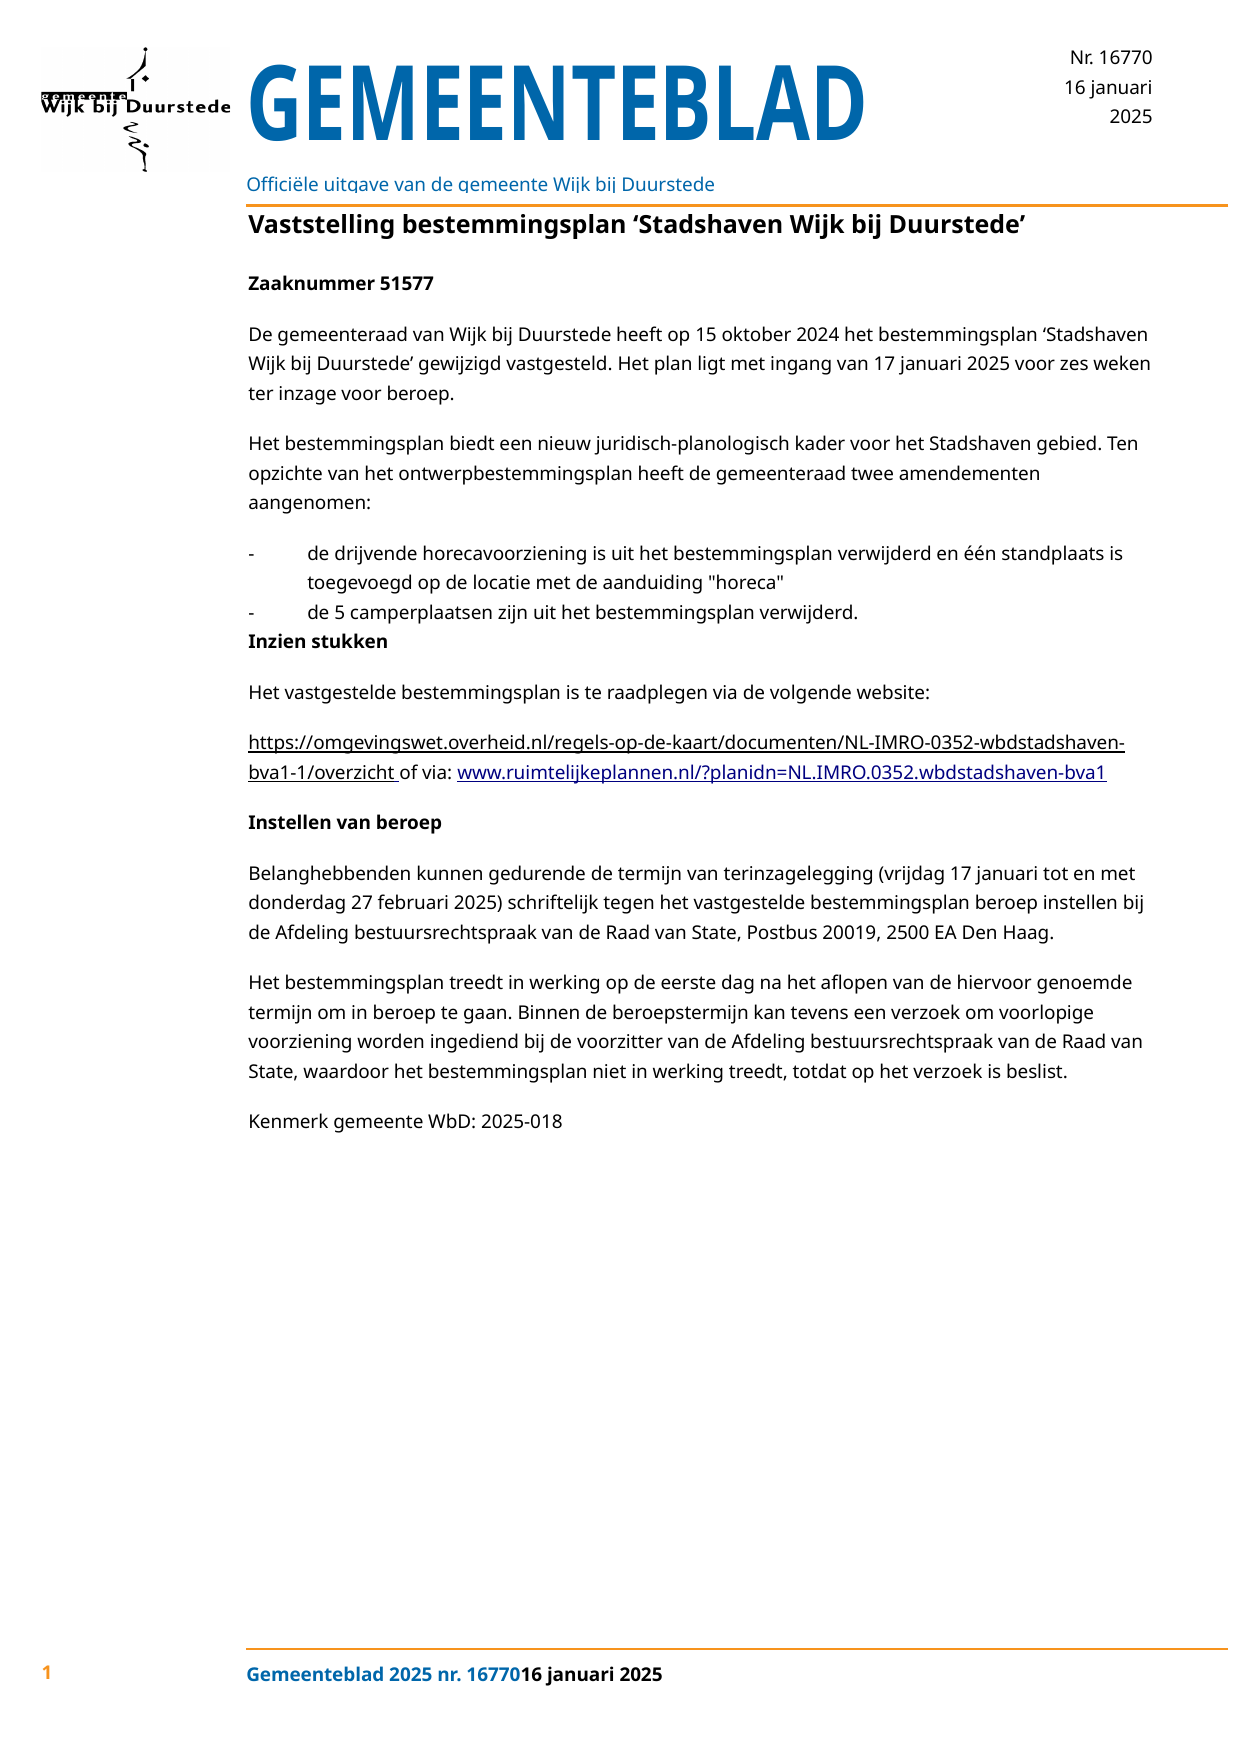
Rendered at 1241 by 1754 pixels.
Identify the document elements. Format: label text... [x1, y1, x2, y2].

text Het bestemmingsplan treedt in werking op de eerste dag na het aflopen van de hiervoor genoemde termijn om in beroep te gaan. Binnen de beroepstermijn kan tevens een verzoek om voorlopige voorziening worden ingediend bij de voorzitter van de Afdeling bestuursrechtspraak van de Raad van State, waardoor het bestemmingsplan niet in werking treedt, totdat op het verzoek is beslist. [248, 969, 1152, 1084]
text Zaaknummer 51577 [248, 270, 1152, 296]
text Het bestemmingsplan biedt een nieuw juridisch-planologisch kader voor het Stadshaven gebied. Ten opzichte van het ontwerpbestemmingsplan heeft de gemeenteraad twee amendementen aangenomen: [248, 430, 1152, 515]
text https://omgevingswet.overheid.nl/regels-op-de-kaart/documenten/NL-IMRO-0352-wbdstadshaven-bva1-1/overzicht of via: www.ruimtelijkeplannen.nl/?planidn=NL.IMRO.0352.wbdstadshaven-bva1 [248, 729, 1152, 785]
list de 5 camperplaatsen zijn uit het bestemmingsplan verwijderd. [248, 599, 1152, 625]
list de drijvende horecavoorziening is uit het bestemmingsplan verwijderd en één standplaats is toegevoegd op de locatie met de aanduiding "horeca" [248, 540, 1152, 595]
text De gemeenteraad van Wijk bij Duurstede heeft op 15 oktober 2024 het bestemmingsplan ‘Stadshaven Wijk bij Duurstede’ gewijzigd vastgesteld. Het plan ligt met ingang van 17 januari 2025 voor zes weken ter inzage voor beroep. [248, 321, 1152, 406]
text Instellen van beroep [248, 809, 1152, 835]
text Vaststelling bestemmingsplan ‘Stadshaven Wijk bij Duurstede’ [248, 207, 1152, 241]
picture [41, 47, 231, 172]
text Inzien stukken [248, 629, 1152, 654]
text Het vastgestelde bestemmingsplan is te raadplegen via de volgende website: [248, 679, 1152, 705]
text Belanghebbenden kunnen gedurende de termijn van terinzagelegging (vrijdag 17 januari tot en met donderdag 27 februari 2025) schriftelijk tegen het vastgestelde bestemmingsplan beroep instellen bij de Afdeling bestuursrechtspraak van de Raad van State, Postbus 20019, 2500 EA Den Haag. [248, 860, 1152, 945]
text Kenmerk gemeente WbD: 2025-018 [248, 1109, 1152, 1134]
